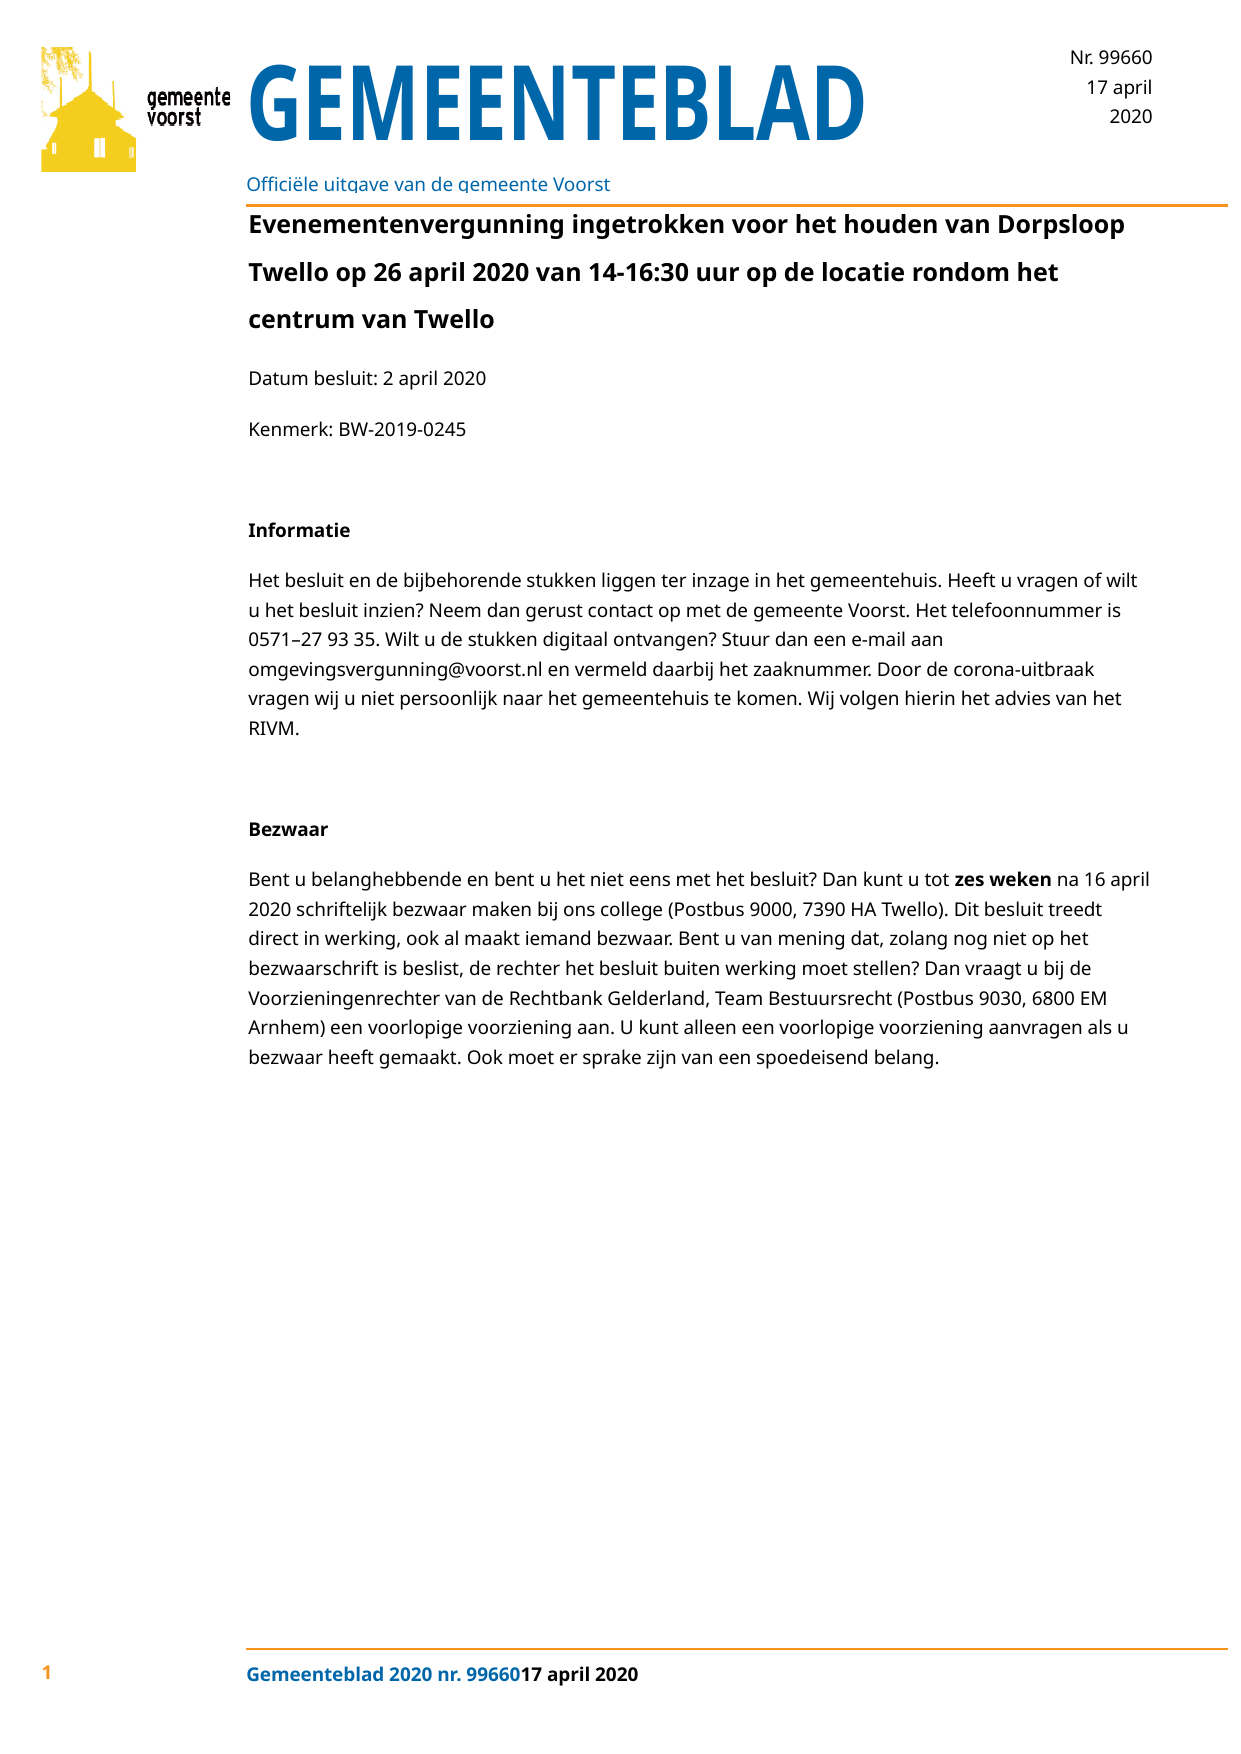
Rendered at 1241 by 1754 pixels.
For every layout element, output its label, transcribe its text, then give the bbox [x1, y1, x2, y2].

text Bent u belanghebbende en bent u het niet eens met het besluit? Dan kunt u tot zes weken na 16 april 2020 schriftelijk bezwaar maken bij ons college (Postbus 9000, 7390 HA Twello). Dit besluit treedt direct in werking, ook al maakt iemand bezwaar. Bent u van mening dat, zolang nog niet op het bezwaarschrift is beslist, de rechter het besluit buiten werking moet stellen? Dan vraagt u bij de Voorzieningenrechter van de Rechtbank Gelderland, Team Bestuursrecht (Postbus 9030, 6800 EM Arnhem) een voorlopige voorziening aan. U kunt alleen een voorlopige voorziening aanvragen als u bezwaar heeft gemaakt. Ook moet er sprake zijn van een spoedeisend belang. [248, 866, 1152, 1069]
text Bezwaar [248, 816, 1152, 842]
text Kenmerk: BW-2019-0245 [248, 416, 1152, 442]
picture [41, 47, 231, 172]
text Datum besluit: 2 april 2020 [248, 366, 1152, 391]
text Informatie [248, 517, 1152, 542]
text Evenementenvergunning ingetrokken voor het houden van Dorpsloop Twello op 26 april 2020 van 14-16:30 uur op de locatie rondom het centrum van Twello [248, 207, 1152, 336]
text Het besluit en de bijbehorende stukken liggen ter inzage in het gemeentehuis. Heeft u vragen of wilt u het besluit inzien? Neem dan gerust contact op met de gemeente Voorst. Het telefoonnummer is 0571–27 93 35. Wilt u de stukken digitaal ontvangen? Stuur dan een e-mail aan omgevingsvergunning@voorst.nl en vermeld daarbij het zaaknummer. Door de corona-uitbraak vragen wij u niet persoonlijk naar het gemeentehuis te komen. Wij volgen hierin het advies van het RIVM. [248, 567, 1152, 741]
